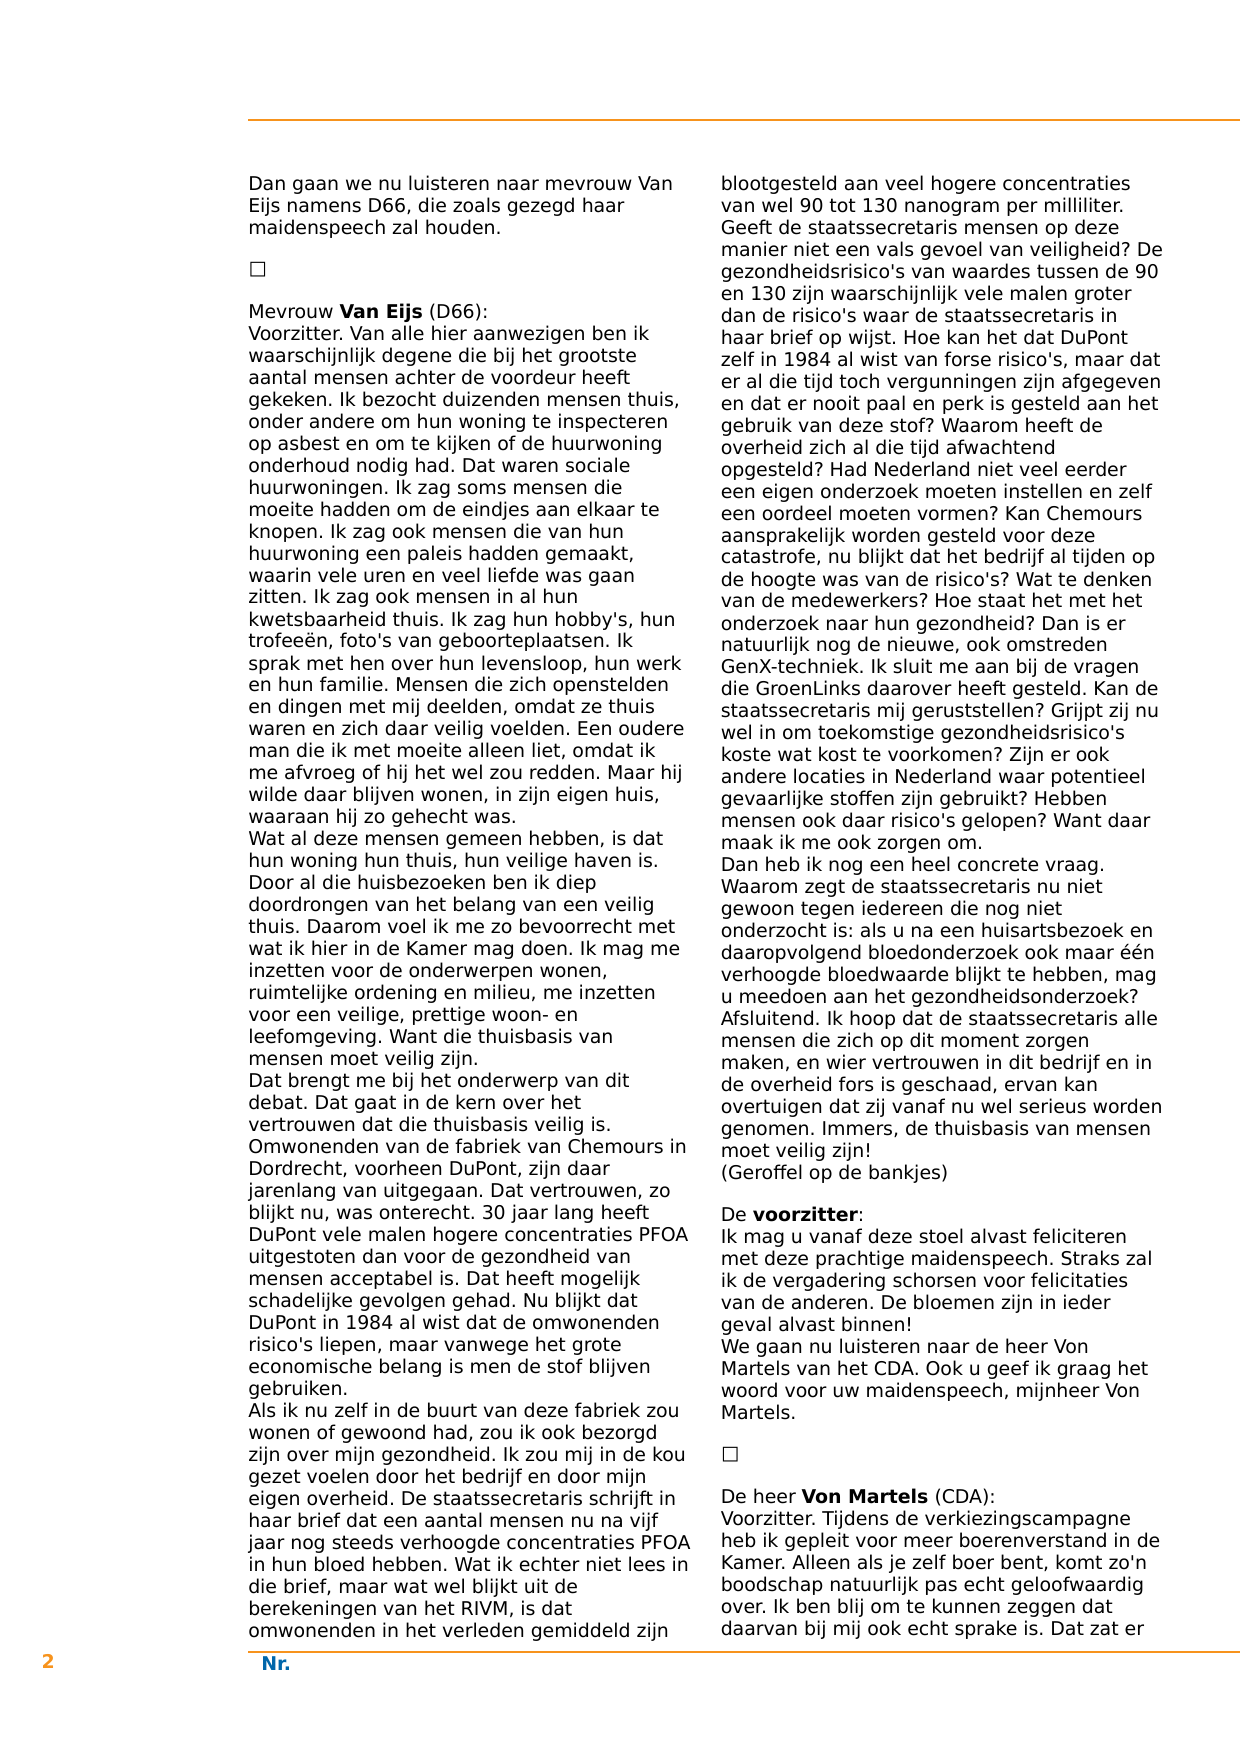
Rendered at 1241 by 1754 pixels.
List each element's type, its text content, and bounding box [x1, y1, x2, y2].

text De voorzitter: [721, 1204, 1163, 1226]
text blootgesteld aan veel hogere concentraties van wel 90 tot 130 nanogram per milliliter. Geeft de staatssecretaris mensen op deze manier niet een vals gevoel van veiligheid? De gezondheidsrisico's van waardes tussen de 90 en 130 zijn waarschijnlijk vele malen groter dan de risico's waar de staatssecretaris in haar brief op wijst. Hoe kan het dat DuPont zelf in 1984 al wist van forse risico's, maar dat er al die tijd toch vergunningen zijn afgegeven en dat er nooit paal en perk is gesteld aan het gebruik van deze stof? Waarom heeft de overheid zich al die tijd afwachtend opgesteld? Had Nederland niet veel eerder een eigen onderzoek moeten instellen en zelf een oordeel moeten vormen? Kan Chemours aansprakelijk worden gesteld voor deze catastrofe, nu blijkt dat het bedrijf al tijden op de hoogte was van de risico's? Wat te denken van de medewerkers? Hoe staat het met het onderzoek naar hun gezondheid? Dan is er natuurlijk nog de nieuwe, ook omstreden GenX-techniek. Ik sluit me aan bij de vragen die GroenLinks daarover heeft gesteld. Kan de staatssecretaris mij geruststellen? Grijpt zij nu wel in om toekomstige gezondheidsrisico's koste wat kost te voorkomen? Zijn er ook andere locaties in Nederland waar potentieel gevaarlijke stoffen zijn gebruikt? Hebben mensen ook daar risico's gelopen? Want daar maak ik me ook zorgen om. [721, 173, 1163, 854]
text Mevrouw Van Eijs (D66): [248, 301, 691, 323]
text Dan gaan we nu luisteren naar mevrouw Van Eijs namens D66, die zoals gezegd haar maidenspeech zal houden. [248, 173, 691, 239]
text De heer Von Martels (CDA): [721, 1486, 1163, 1508]
text Afsluitend. Ik hoop dat de staatssecretaris alle mensen die zich op dit moment zorgen maken, en wier vertrouwen in dit bedrijf en in de overheid fors is geschaad, ervan kan overtuigen dat zij vanaf nu wel serieus worden genomen. Immers, de thuisbasis van mensen moet veilig zijn! [721, 1008, 1163, 1162]
text Dan heb ik nog een heel concrete vraag. Waarom zegt de staatssecretaris nu niet gewoon tegen iedereen die nog niet onderzocht is: als u na een huisartsbezoek en daaropvolgend bloedonderzoek ook maar één verhoogde bloedwaarde blijkt te hebben, mag u meedoen aan het gezondheidsonderzoek? [721, 854, 1163, 1008]
text (Geroffel op de bankjes) [721, 1162, 1163, 1184]
text We gaan nu luisteren naar de heer Von Martels van het CDA. Ook u geef ik graag het woord voor uw maidenspeech, mijnheer Von Martels. [721, 1336, 1163, 1424]
text Voorzitter. Van alle hier aanwezigen ben ik waarschijnlijk degene die bij het grootste aantal mensen achter de voordeur heeft gekeken. Ik bezocht duizenden mensen thuis, onder andere om hun woning te inspecteren op asbest en om te kijken of de huurwoning onderhoud nodig had. Dat waren sociale huurwoningen. Ik zag soms mensen die moeite hadden om de eindjes aan elkaar te knopen. Ik zag ook mensen die van hun huurwoning een paleis hadden gemaakt, waarin vele uren en veel liefde was gaan zitten. Ik zag ook mensen in al hun kwetsbaarheid thuis. Ik zag hun hobby's, hun trofeeën, foto's van geboorteplaatsen. Ik sprak met hen over hun levensloop, hun werk en hun familie. Mensen die zich openstelden en dingen met mij deelden, omdat ze thuis waren en zich daar veilig voelden. Een oudere man die ik met moeite alleen liet, omdat ik me afvroeg of hij het wel zou redden. Maar hij wilde daar blijven wonen, in zijn eigen huis, waaraan hij zo gehecht was. [248, 323, 691, 828]
text Als ik nu zelf in de buurt van deze fabriek zou wonen of gewoond had, zou ik ook bezorgd zijn over mijn gezondheid. Ik zou mij in de kou gezet voelen door het bedrijf en door mijn eigen overheid. De staatssecretaris schrijft in haar brief dat een aantal mensen nu na vijf jaar nog steeds verhoogde concentraties PFOA in hun bloed hebben. Wat ik echter niet lees in die brief, maar wat wel blijkt uit de berekeningen van het RIVM, is dat omwonenden in het verleden gemiddeld zijn [248, 1400, 691, 1641]
text Voorzitter. Tijdens de verkiezingscampagne heb ik gepleit voor meer boerenverstand in de Kamer. Alleen als je zelf boer bent, komt zo'n boodschap natuurlijk pas echt geloofwaardig over. Ik ben blij om te kunnen zeggen dat daarvan bij mij ook echt sprake is. Dat zat er [721, 1508, 1163, 1639]
text ⬜ [721, 1444, 1163, 1466]
text Dat brengt me bij het onderwerp van dit debat. Dat gaat in de kern over het vertrouwen dat die thuisbasis veilig is. Omwonenden van de fabriek van Chemours in Dordrecht, voorheen DuPont, zijn daar jarenlang van uitgegaan. Dat vertrouwen, zo blijkt nu, was onterecht. 30 jaar lang heeft DuPont vele malen hogere concentraties PFOA uitgestoten dan voor de gezondheid van mensen acceptabel is. Dat heeft mogelijk schadelijke gevolgen gehad. Nu blijkt dat DuPont in 1984 al wist dat de omwonenden risico's liepen, maar vanwege het grote economische belang is men de stof blijven gebruiken. [248, 1070, 691, 1400]
text Wat al deze mensen gemeen hebben, is dat hun woning hun thuis, hun veilige haven is. Door al die huisbezoeken ben ik diep doordrongen van het belang van een veilig thuis. Daarom voel ik me zo bevoorrecht met wat ik hier in de Kamer mag doen. Ik mag me inzetten voor de onderwerpen wonen, ruimtelijke ordening en milieu, me inzetten voor een veilige, prettige woon- en leefomgeving. Want die thuisbasis van mensen moet veilig zijn. [248, 828, 691, 1070]
text Ik mag u vanaf deze stoel alvast feliciteren met deze prachtige maidenspeech. Straks zal ik de vergadering schorsen voor felicitaties van de anderen. De bloemen zijn in ieder geval alvast binnen! [721, 1226, 1163, 1336]
text ⬜ [248, 259, 691, 281]
